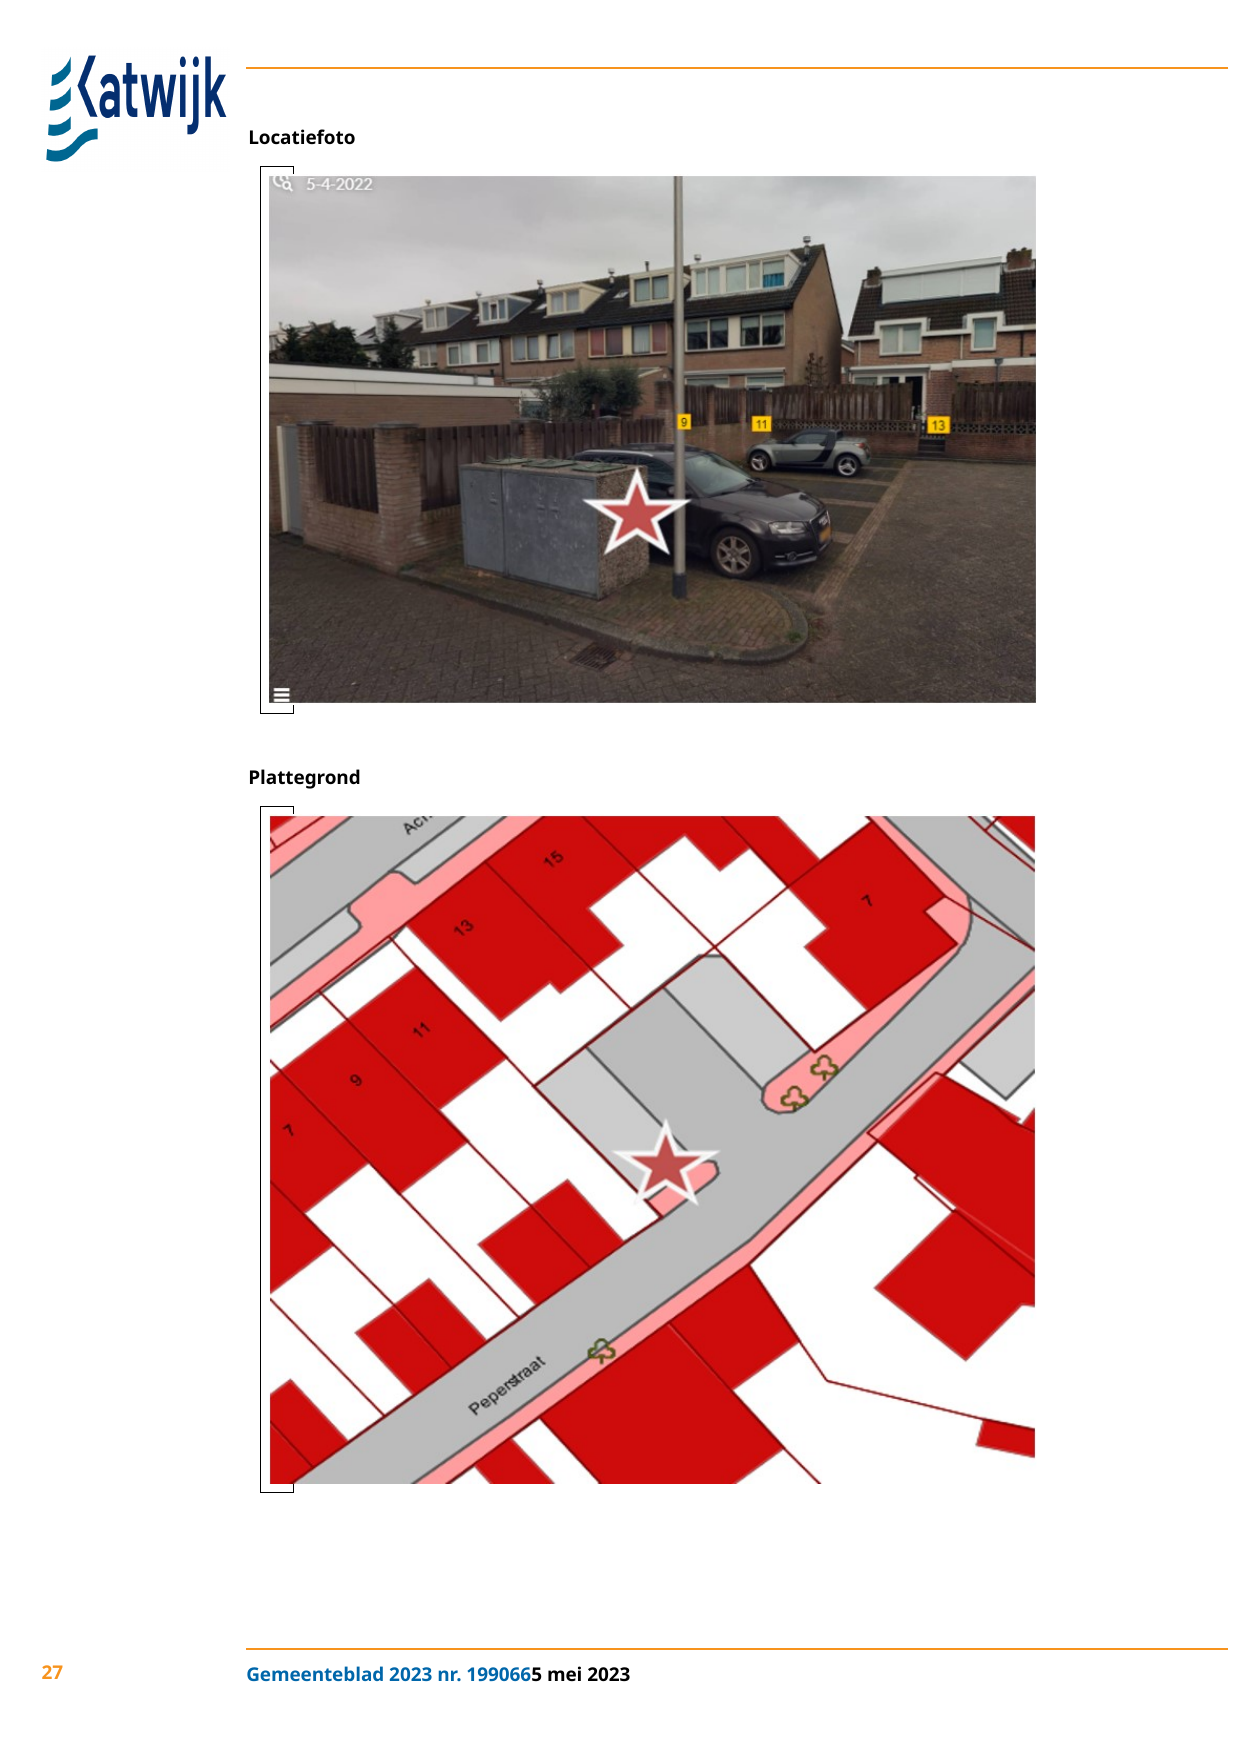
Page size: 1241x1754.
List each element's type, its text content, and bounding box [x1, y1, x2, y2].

picture [41, 47, 231, 172]
picture [268, 174, 1037, 705]
picture [268, 814, 1037, 1484]
text Locatiefoto [248, 124, 1152, 150]
text Plattegrond [248, 764, 1152, 790]
